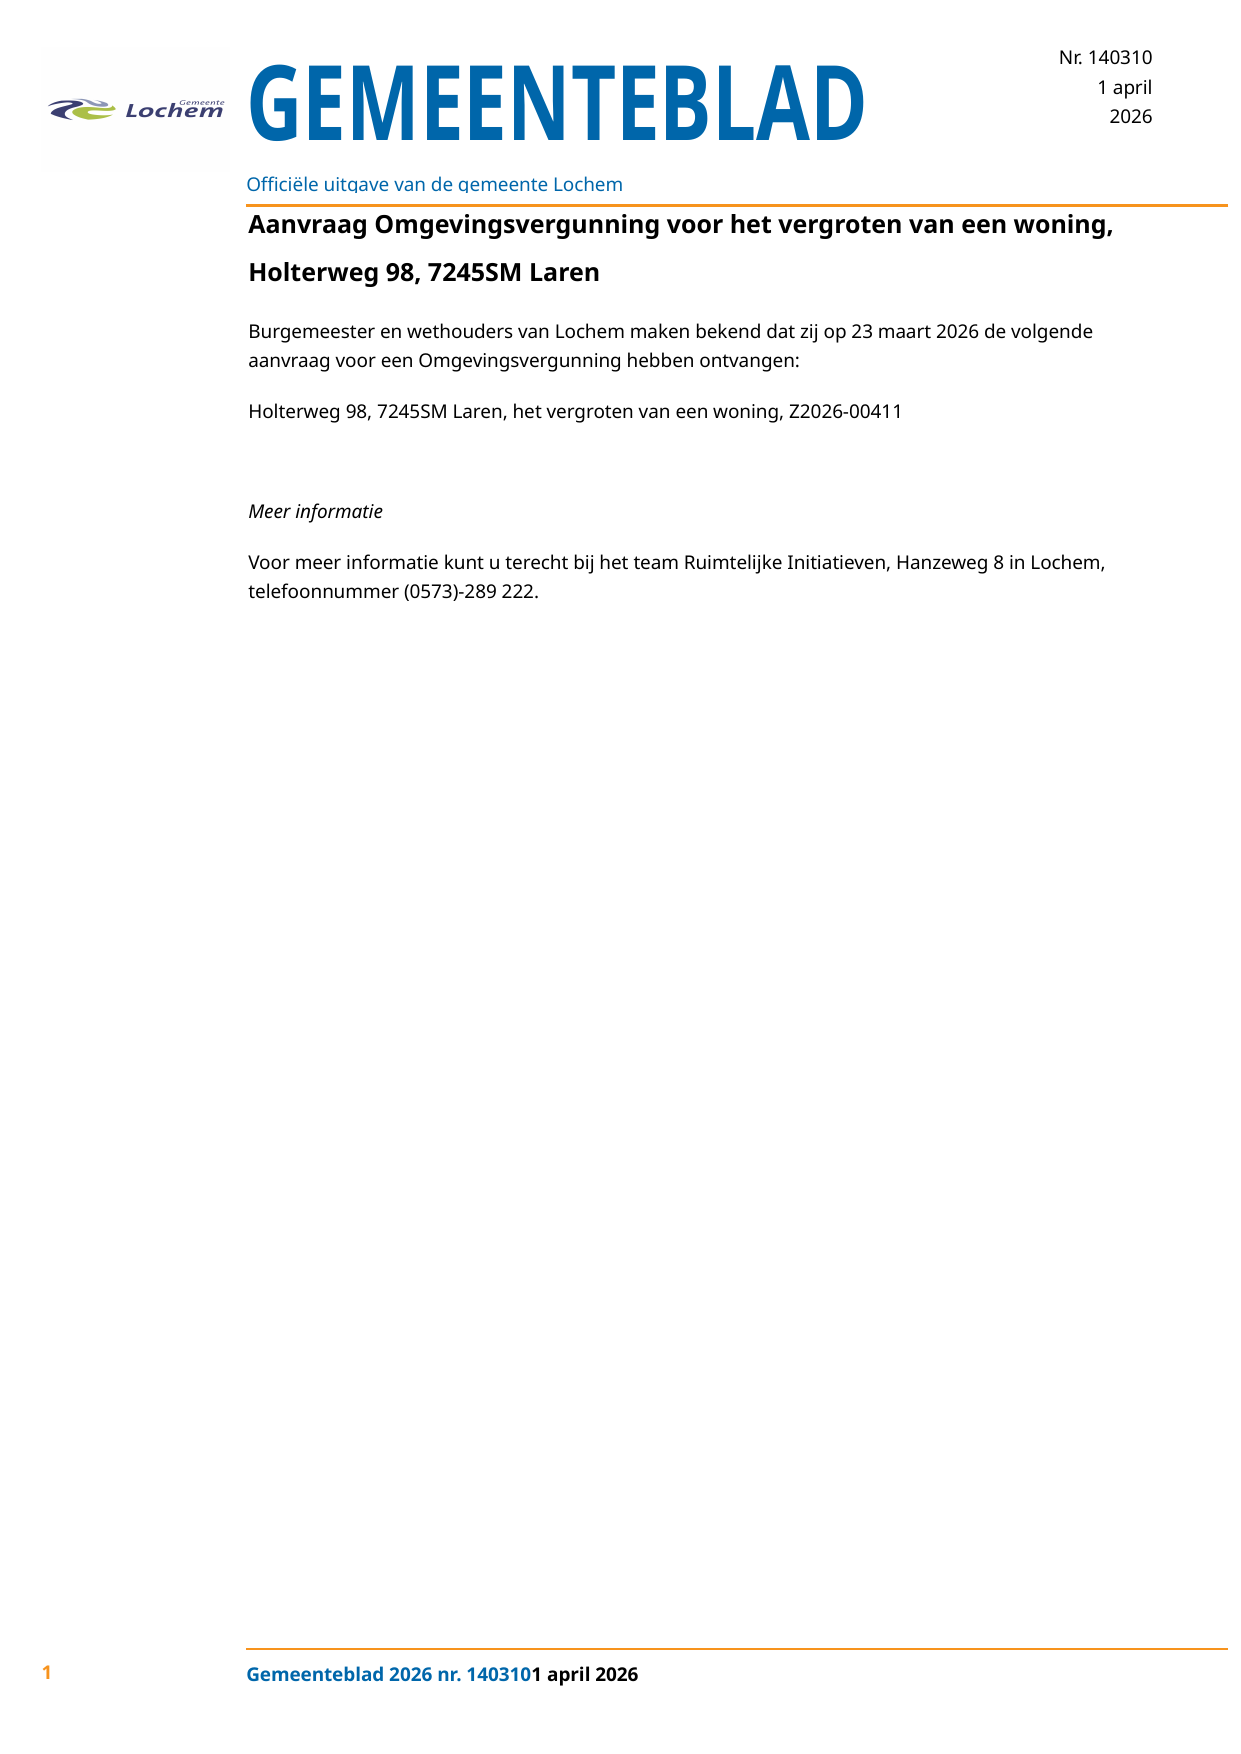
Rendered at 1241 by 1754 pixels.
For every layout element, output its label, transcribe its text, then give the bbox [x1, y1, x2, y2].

text Holterweg 98, 7245SM Laren, het vergroten van een woning, Z2026-00411 [248, 398, 1152, 424]
picture [41, 47, 231, 172]
text Meer informatie [248, 499, 1152, 524]
text Voor meer informatie kunt u terecht bij het team Ruimtelijke Initiatieven, Hanzeweg 8 in Lochem, telefoonnummer (0573)-289 222. [248, 549, 1152, 604]
text Aanvraag Omgevingsvergunning voor het vergroten van een woning, Holterweg 98, 7245SM Laren [248, 207, 1152, 288]
text Burgemeester en wethouders van Lochem maken bekend dat zij op 23 maart 2026 de volgende aanvraag voor een Omgevingsvergunning hebben ontvangen: [248, 318, 1152, 373]
